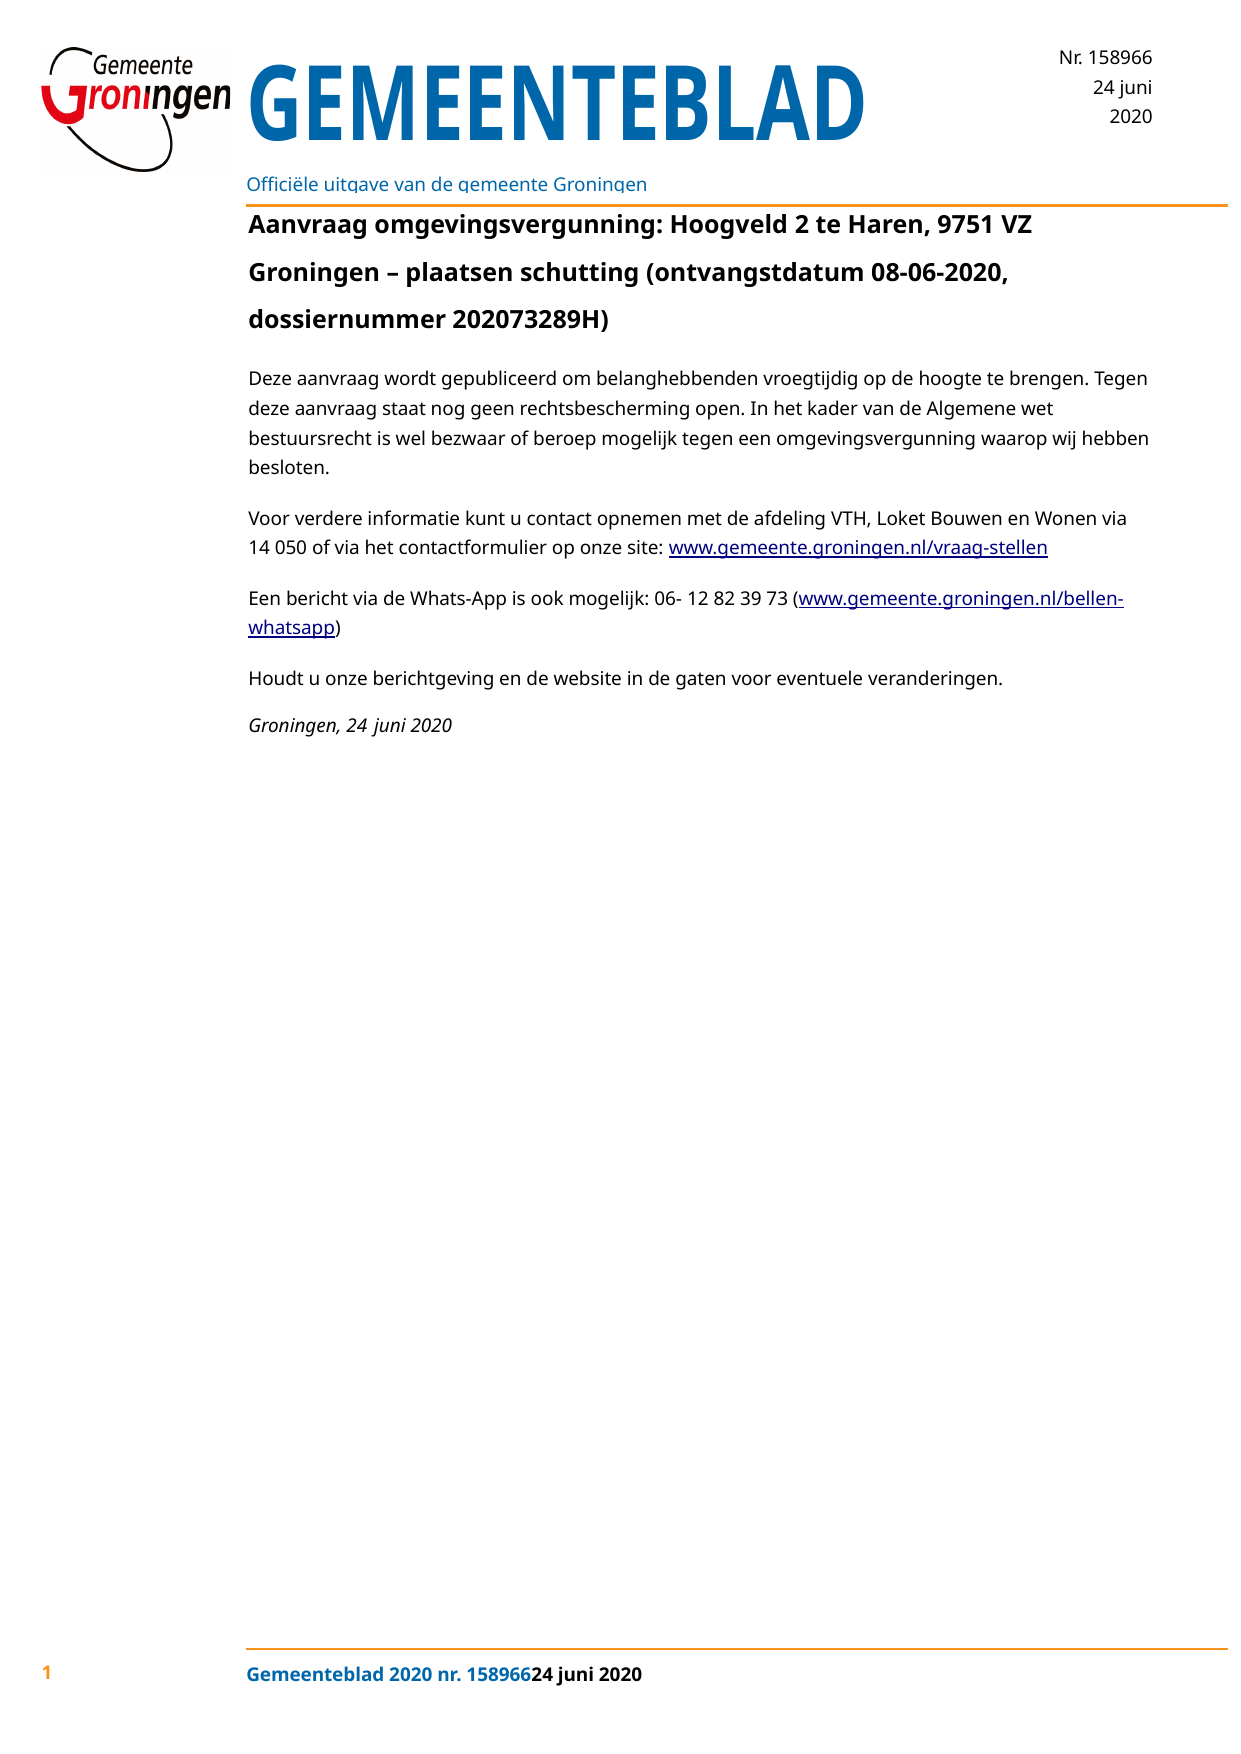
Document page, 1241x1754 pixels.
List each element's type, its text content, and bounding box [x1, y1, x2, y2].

text Een bericht via de Whats-App is ook mogelijk: 06- 12 82 39 73 (www.gemeente.groningen.nl/bellen-whatsapp) [248, 585, 1152, 640]
text Aanvraag omgevingsvergunning: Hoogveld 2 te Haren, 9751 VZ Groningen – plaatsen schutting (ontvangstdatum 08-06-2020, dossiernummer 202073289H) [248, 207, 1152, 336]
text Houdt u onze berichtgeving en de website in de gaten voor eventuele veranderingen. [248, 665, 1152, 690]
text Deze aanvraag wordt gepubliceerd om belanghebbenden vroegtijdig op de hoogte te brengen. Tegen deze aanvraag staat nog geen rechtsbescherming open. In het kader van de Algemene wet bestuursrecht is wel bezwaar of beroep mogelijk tegen een omgevingsvergunning waarop wij hebben besloten. [248, 366, 1152, 480]
picture [41, 47, 231, 172]
text Groningen, 24 juni 2020 [248, 712, 1152, 738]
text Voor verdere informatie kunt u contact opnemen met de afdeling VTH, Loket Bouwen en Wonen via 14 050 of via het contactformulier op onze site: www.gemeente.groningen.nl/vraag-stellen [248, 505, 1152, 560]
